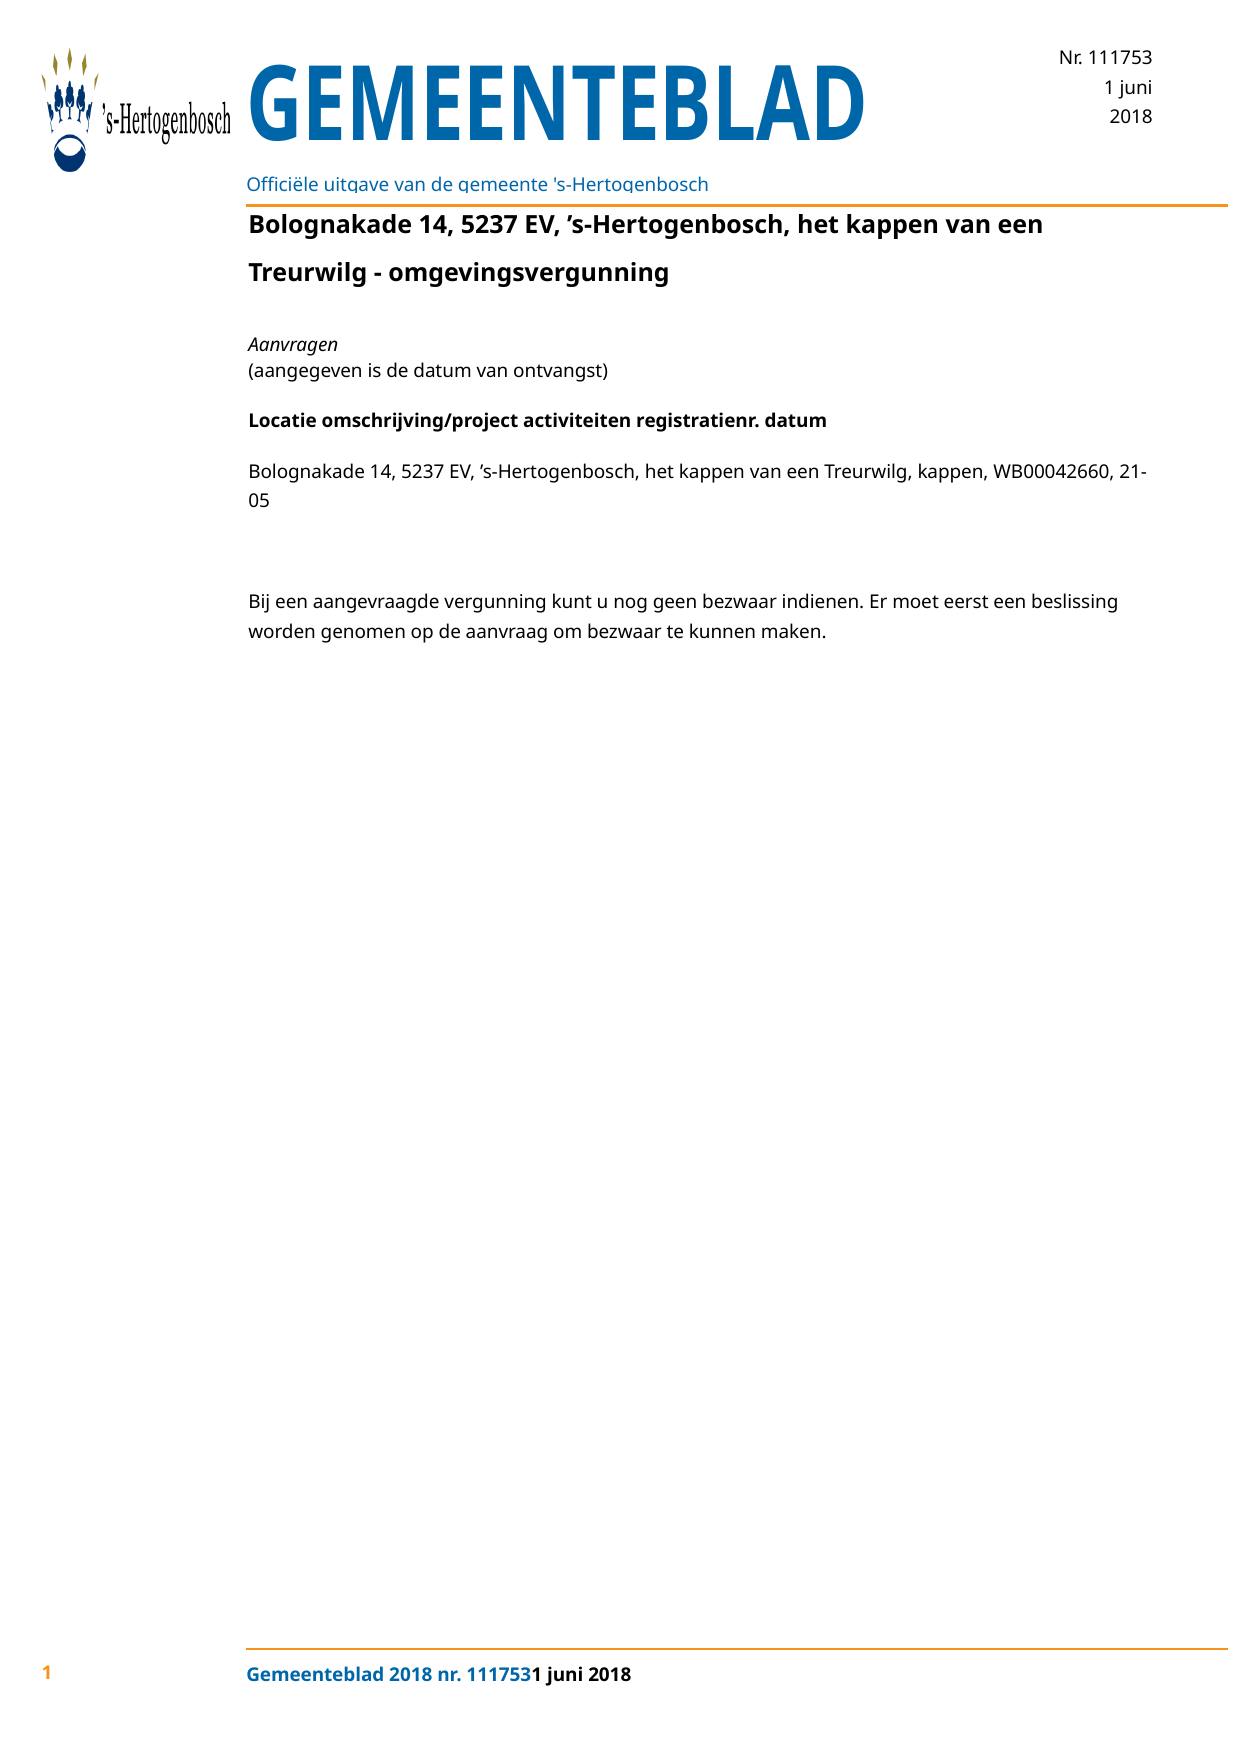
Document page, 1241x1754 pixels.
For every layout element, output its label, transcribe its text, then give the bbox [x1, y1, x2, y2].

text Aanvragen [248, 331, 1152, 357]
text Locatie omschrijving/project activiteiten registratienr. datum [248, 408, 1152, 433]
text (aangegeven is de datum van ontvangst) [248, 357, 1152, 383]
text Bolognakade 14, 5237 EV, ’s-Hertogenbosch, het kappen van een Treurwilg, kappen, WB00042660, 21-05 [248, 458, 1152, 513]
text Bolognakade 14, 5237 EV, ’s-Hertogenbosch, het kappen van een Treurwilg - omgevingsvergunning [248, 207, 1152, 288]
picture [41, 47, 231, 172]
text Bij een aangevraagde vergunning kunt u nog geen bezwaar indienen. Er moet eerst een beslissing worden genomen op de aanvraag om bezwaar te kunnen maken. [248, 588, 1152, 644]
